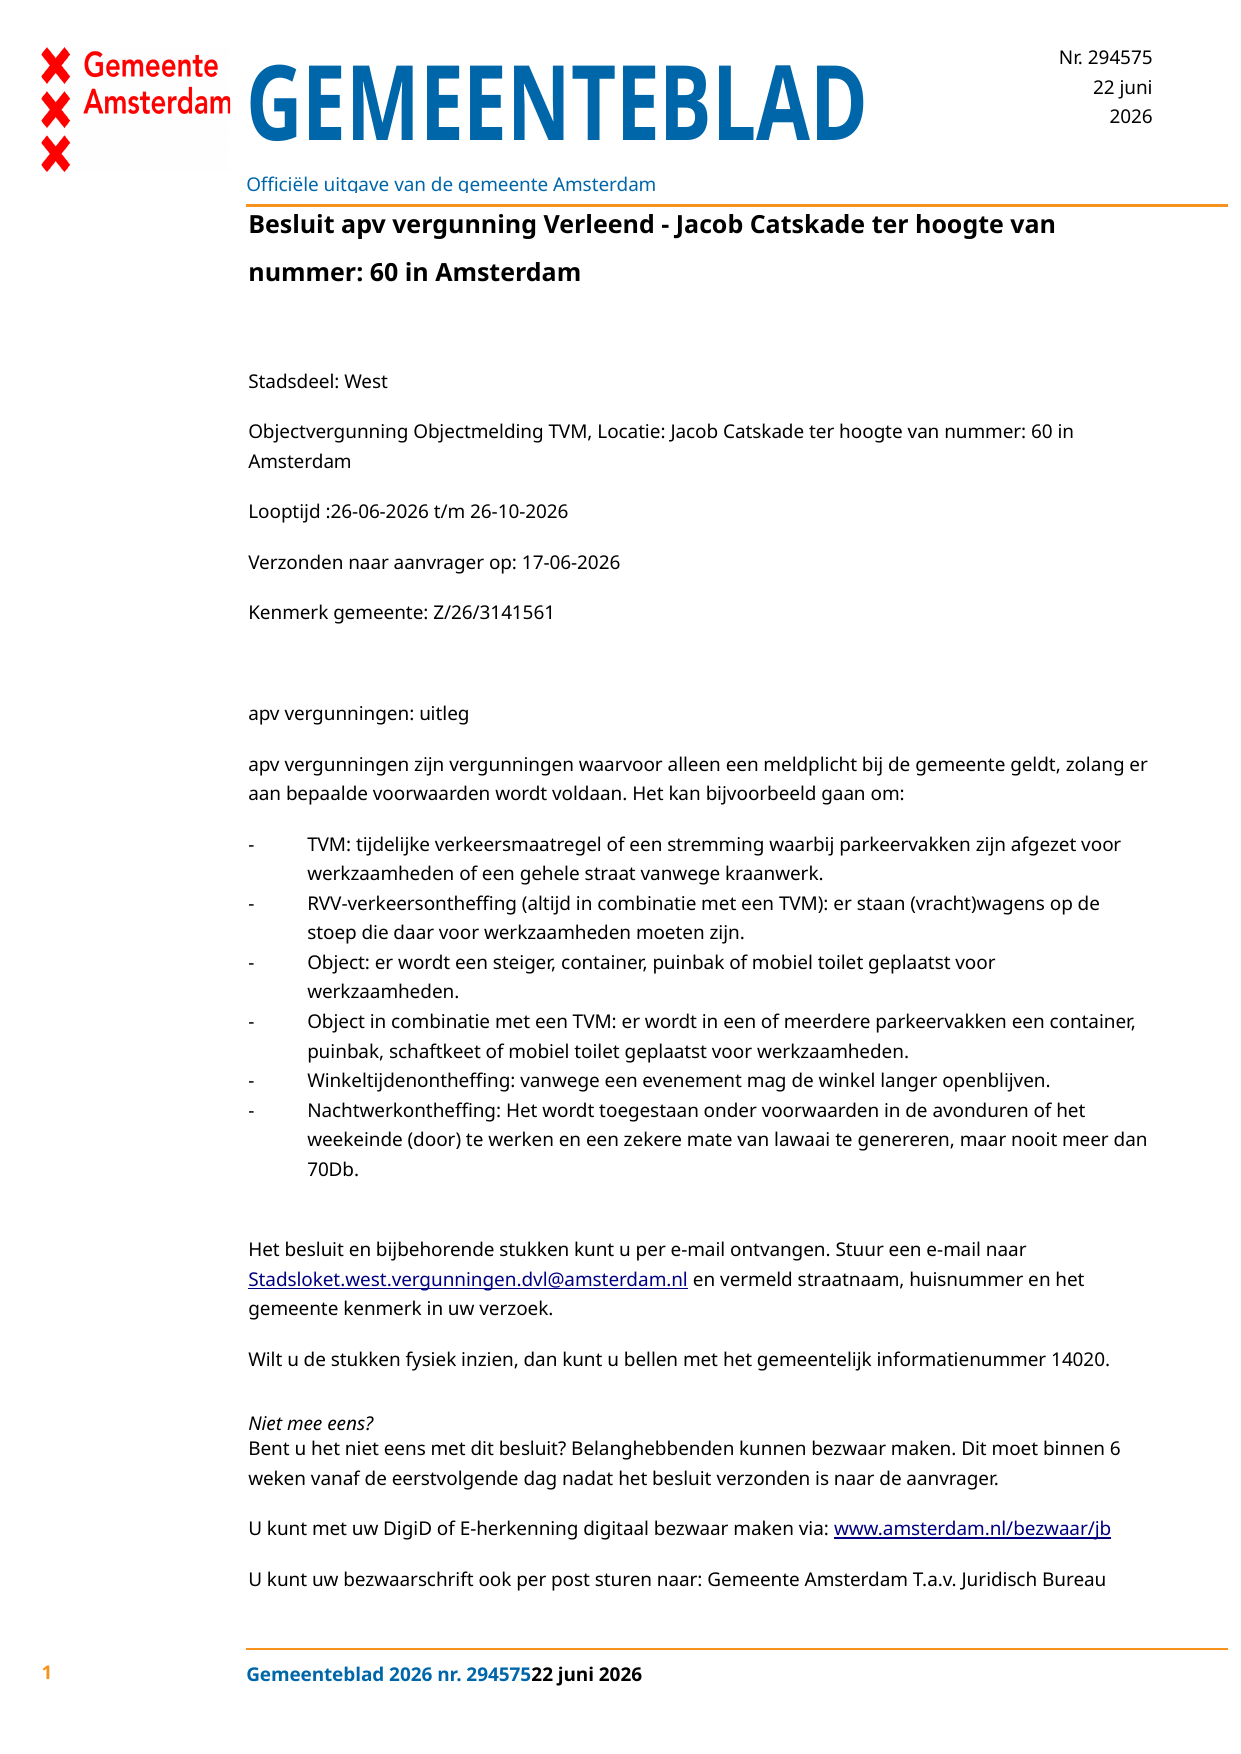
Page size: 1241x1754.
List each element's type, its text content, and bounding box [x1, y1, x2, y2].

list Nachtwerkontheffing: Het wordt toegestaan onder voorwaarden in de avonduren of het weekeinde (door) te werken en een zekere mate van lawaai te genereren, maar nooit meer dan 70Db. [248, 1097, 1152, 1182]
text apv vergunningen zijn vergunningen waarvoor alleen een meldplicht bij de gemeente geldt, zolang er aan bepaalde voorwaarden wordt voldaan. Het kan bijvoorbeeld gaan om: [248, 751, 1152, 806]
text Looptijd :26-06-2026 t/m 26-10-2026 [248, 499, 1152, 524]
list TVM: tijdelijke verkeersmaatregel of een stremming waarbij parkeervakken zijn afgezet voor werkzaamheden of een gehele straat vanwege kraanwerk. [248, 831, 1152, 886]
text U kunt met uw DigiD of E-herkenning digitaal bezwaar maken via: www.amsterdam.nl/bezwaar/jb [248, 1516, 1152, 1541]
list Winkeltijdenontheffing: vanwege een evenement mag de winkel langer openblijven. [248, 1067, 1152, 1093]
text Wilt u de stukken fysiek inzien, dan kunt u bellen met het gemeentelijk informatienummer 14020. [248, 1346, 1152, 1372]
text Niet mee eens? [248, 1410, 1152, 1436]
list RVV-verkeersontheffing (altijd in combinatie met een TVM): er staan (vracht)wagens op de stoep die daar voor werkzaamheden moeten zijn. [248, 890, 1152, 945]
text Stadsdeel: West [248, 368, 1152, 394]
text Bent u het niet eens met dit besluit? Belanghebbenden kunnen bezwaar maken. Dit moet binnen 6 weken vanaf de eerstvolgende dag nadat het besluit verzonden is naar de aanvrager. [248, 1436, 1152, 1491]
text Het besluit en bijbehorende stukken kunt u per e-mail ontvangen. Stuur een e-mail naar Stadsloket.west.vergunningen.dvl@amsterdam.nl en vermeld straatnaam, huisnummer en het gemeente kenmerk in uw verzoek. [248, 1236, 1152, 1321]
text Kenmerk gemeente: Z/26/3141561 [248, 599, 1152, 625]
text Besluit apv vergunning Verleend - Jacob Catskade ter hoogte van nummer: 60 in Amsterdam [248, 207, 1152, 288]
text U kunt uw bezwaarschrift ook per post sturen naar: Gemeente Amsterdam T.a.v. Juridisch Bureau [248, 1566, 1152, 1592]
text Objectvergunning Objectmelding TVM, Locatie: Jacob Catskade ter hoogte van nummer: 60 in Amsterdam [248, 419, 1152, 474]
picture [41, 47, 231, 172]
text apv vergunningen: uitleg [248, 700, 1152, 726]
text Verzonden naar aanvrager op: 17-06-2026 [248, 549, 1152, 575]
list Object: er wordt een steiger, container, puinbak of mobiel toilet geplaatst voor werkzaamheden. [248, 949, 1152, 1004]
list Object in combinatie met een TVM: er wordt in een of meerdere parkeervakken een container, puinbak, schaftkeet of mobiel toilet geplaatst voor werkzaamheden. [248, 1008, 1152, 1064]
